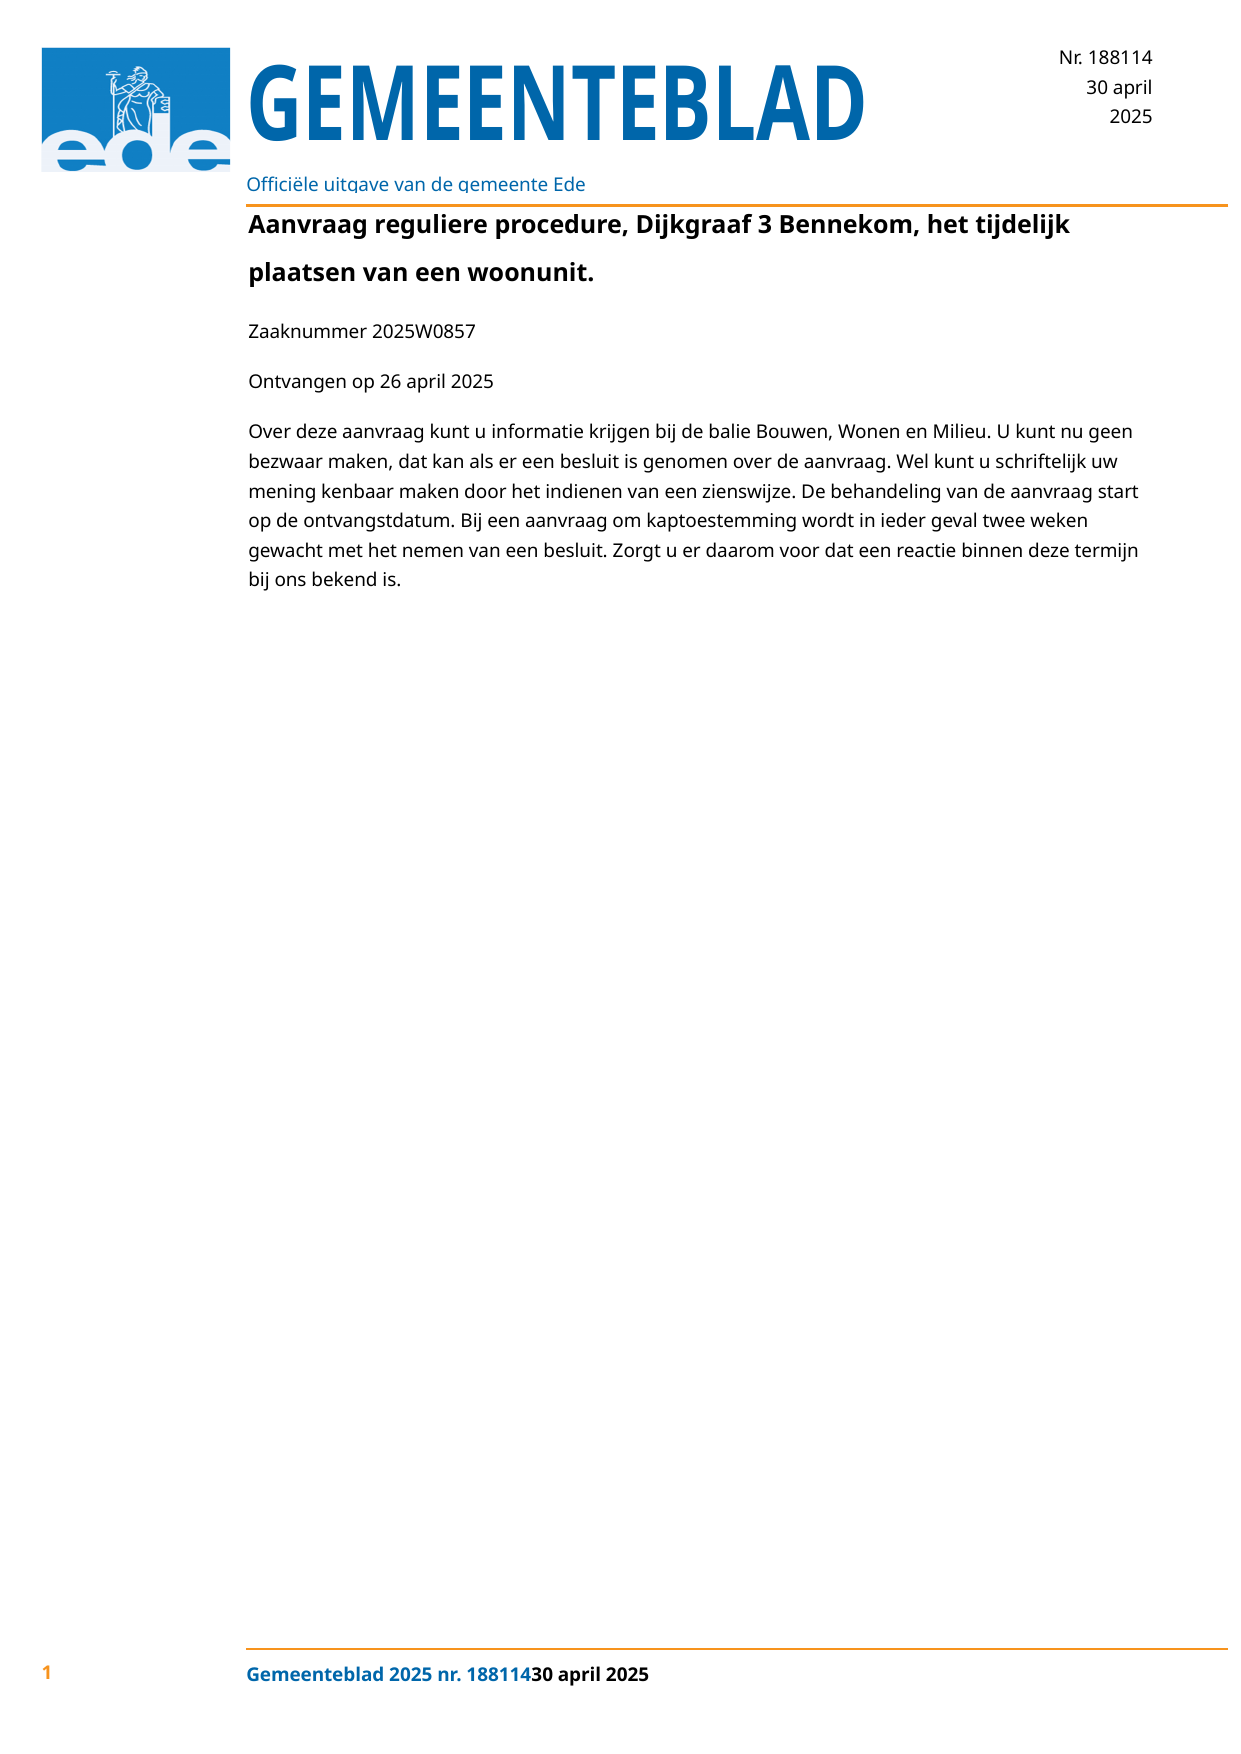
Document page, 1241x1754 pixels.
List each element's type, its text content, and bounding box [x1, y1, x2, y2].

text Zaaknummer 2025W0857 [248, 318, 1152, 344]
text Over deze aanvraag kunt u informatie krijgen bij de balie Bouwen, Wonen en Milieu. U kunt nu geen bezwaar maken, dat kan als er een besluit is genomen over de aanvraag. Wel kunt u schriftelijk uw mening kenbaar maken door het indienen van een zienswijze. De behandeling van de aanvraag start op de ontvangstdatum. Bij een aanvraag om kaptoestemming wordt in ieder geval twee weken gewacht met het nemen van een besluit. Zorgt u er daarom voor dat een reactie binnen deze termijn bij ons bekend is. [248, 419, 1152, 592]
text Ontvangen op 26 april 2025 [248, 368, 1152, 394]
picture [41, 47, 231, 172]
text Aanvraag reguliere procedure, Dijkgraaf 3 Bennekom, het tijdelijk plaatsen van een woonunit. [248, 207, 1152, 288]
